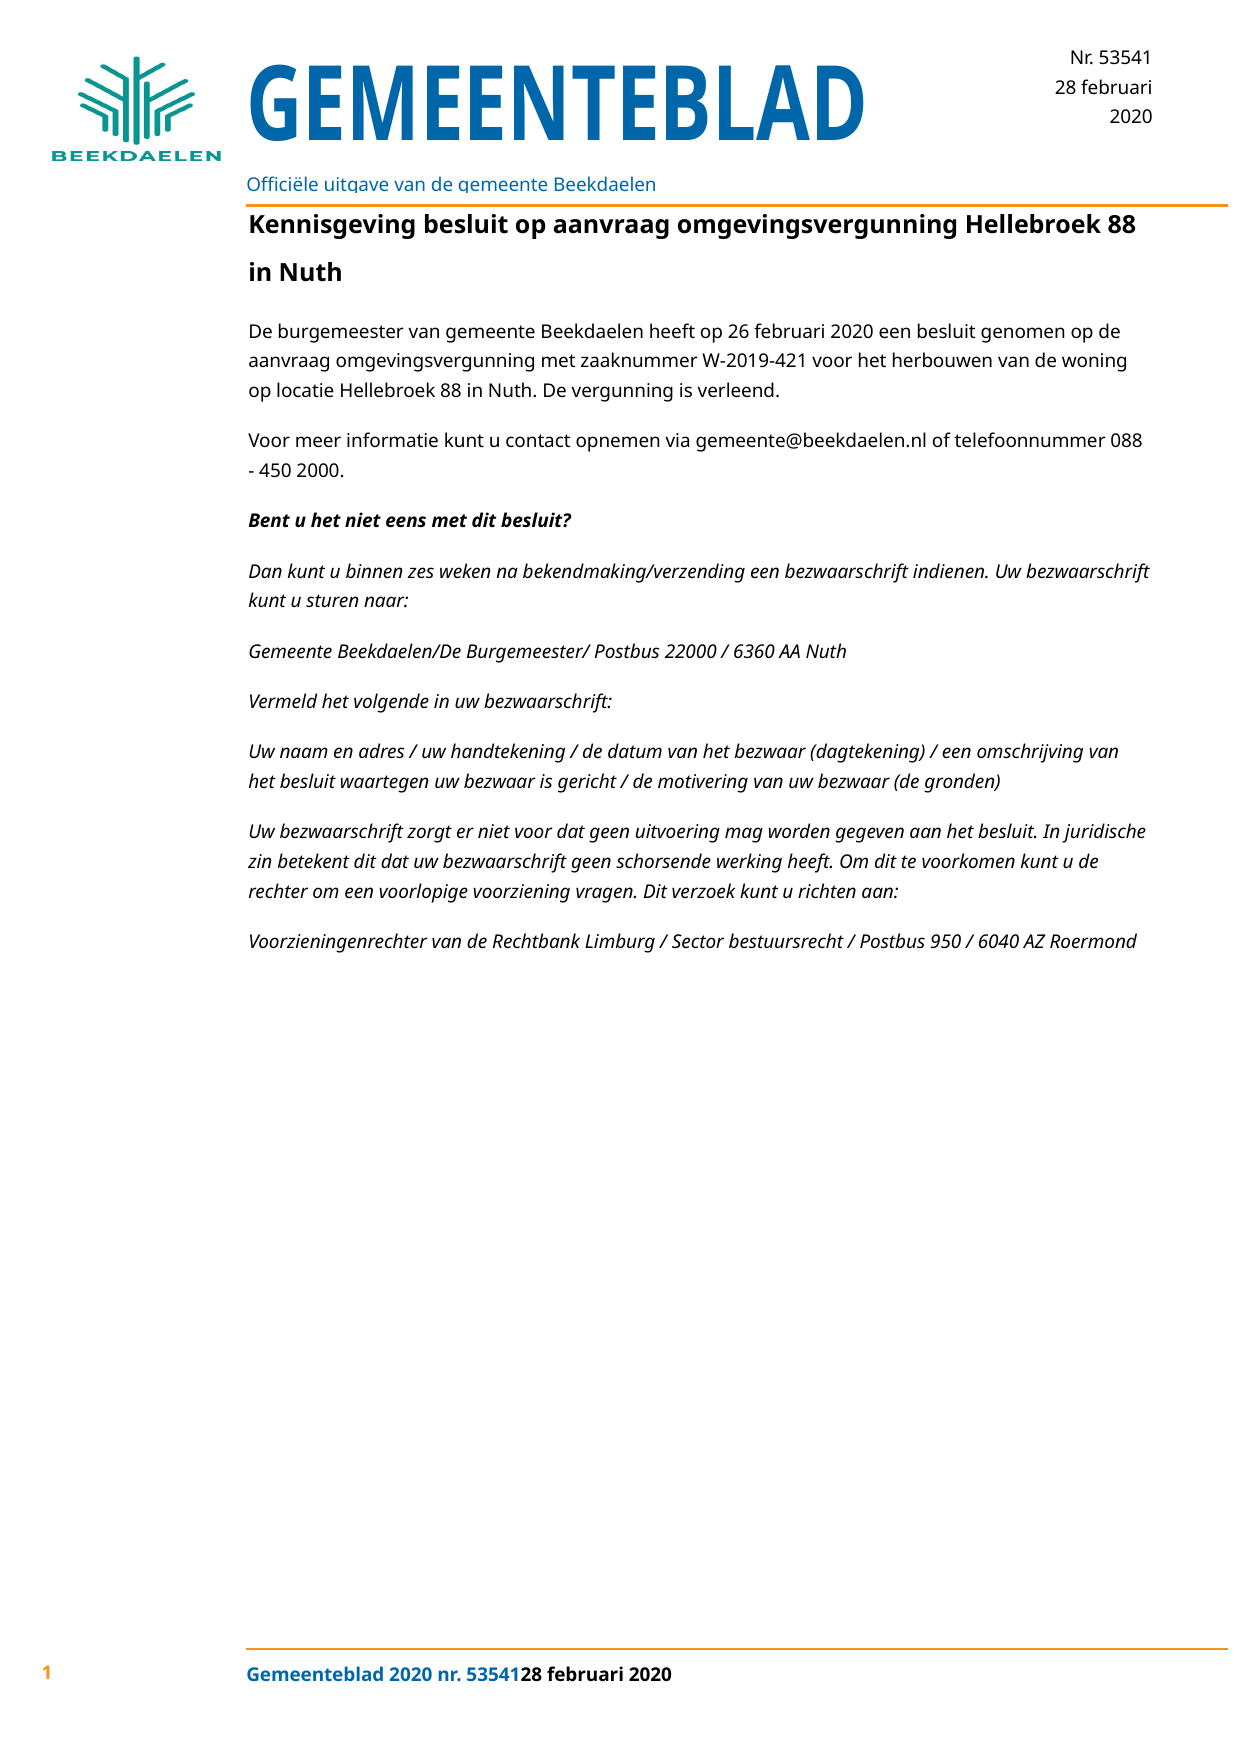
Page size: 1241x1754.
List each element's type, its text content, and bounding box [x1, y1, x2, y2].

text Voorzieningenrechter van de Rechtbank Limburg / Sector bestuursrecht / Postbus 950 / 6040 AZ Roermond [248, 928, 1152, 954]
text Kennisgeving besluit op aanvraag omgevingsvergunning Hellebroek 88 in Nuth [248, 207, 1152, 288]
text Gemeente Beekdaelen/De Burgemeester/ Postbus 22000 / 6360 AA Nuth [248, 638, 1152, 664]
text Dan kunt u binnen zes weken na bekendmaking/verzending een bezwaarschrift indienen. Uw bezwaarschrift kunt u sturen naar: [248, 558, 1152, 613]
text Bent u het niet eens met dit besluit? [248, 507, 1152, 533]
picture [41, 47, 231, 172]
text Voor meer informatie kunt u contact opnemen via gemeente@beekdaelen.nl of telefoonnummer 088 - 450 2000. [248, 427, 1152, 483]
text Uw bezwaarschrift zorgt er niet voor dat geen uitvoering mag worden gegeven aan het besluit. In juridische zin betekent dit dat uw bezwaarschrift geen schorsende werking heeft. Om dit te voorkomen kunt u de rechter om een voorlopige voorziening vragen. Dit verzoek kunt u richten aan: [248, 819, 1152, 904]
text Uw naam en adres / uw handtekening / de datum van het bezwaar (dagtekening) / een omschrijving van het besluit waartegen uw bezwaar is gericht / de motivering van uw bezwaar (de gronden) [248, 739, 1152, 794]
text De burgemeester van gemeente Beekdaelen heeft op 26 februari 2020 een besluit genomen op de aanvraag omgevingsvergunning met zaaknummer W-2019-421 voor het herbouwen van de woning op locatie Hellebroek 88 in Nuth. De vergunning is verleend. [248, 318, 1152, 403]
text Vermeld het volgende in uw bezwaarschrift: [248, 688, 1152, 714]
